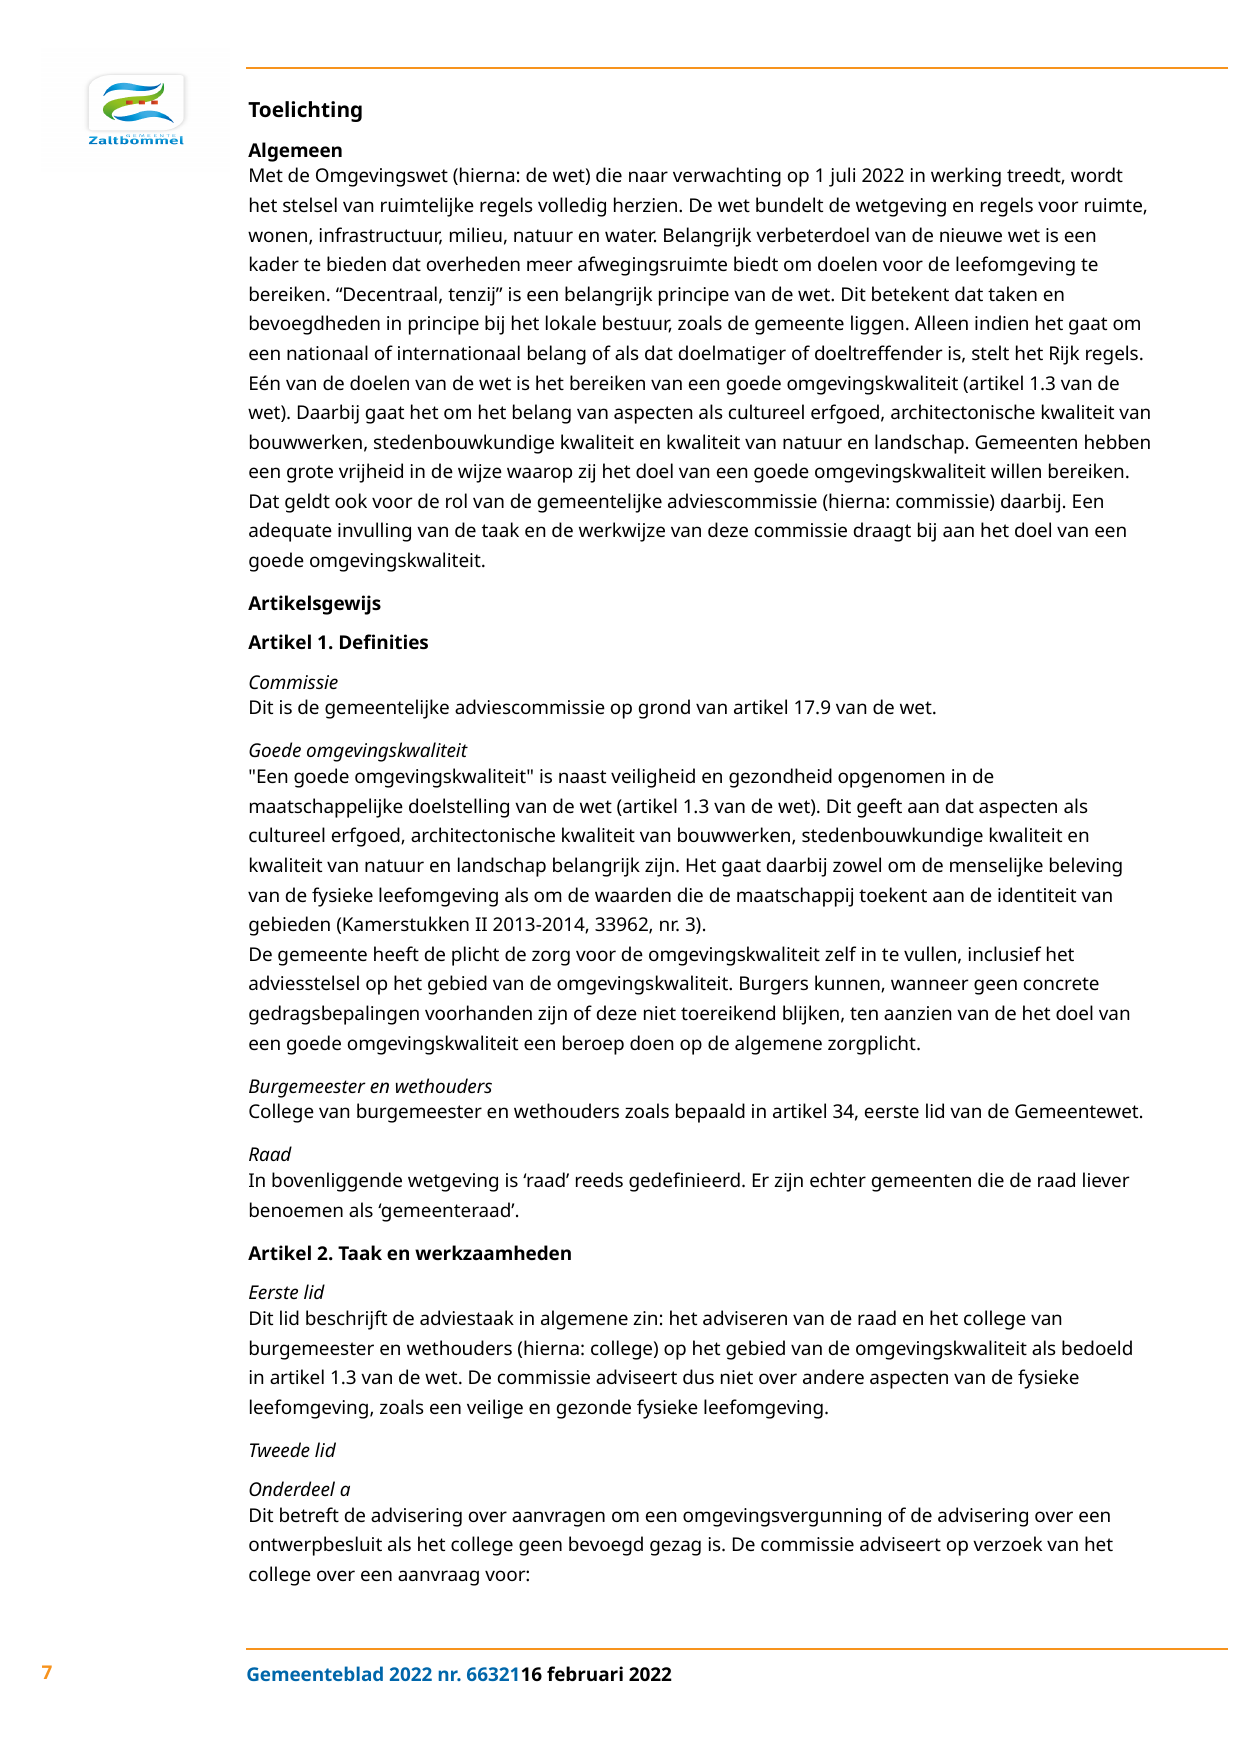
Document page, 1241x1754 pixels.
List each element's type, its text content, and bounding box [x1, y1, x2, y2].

text Toelichting [248, 95, 1152, 123]
text Artikel 1. Definities [248, 629, 1152, 655]
text In bovenliggende wetgeving is ‘raad’ reeds gedefinieerd. Er zijn echter gemeenten die de raad liever benoemen als ‘gemeenteraad’. [248, 1167, 1152, 1223]
text Artikel 2. Taak en werkzaamheden [248, 1240, 1152, 1266]
text "Een goede omgevingskwaliteit" is naast veiligheid en gezondheid opgenomen in de maatschappelijke doelstelling van de wet (artikel 1.3 van de wet). Dit geeft aan dat aspecten als cultureel erfgoed, architectonische kwaliteit van bouwwerken, stedenbouwkundige kwaliteit en kwaliteit van natuur en landschap belangrijk zijn. Het gaat daarbij zowel om de menselijke beleving van de fysieke leefomgeving als om de waarden die de maatschappij toekent aan de identiteit van gebieden (Kamerstukken II 2013-2014, 33962, nr. 3). [248, 763, 1152, 937]
text Algemeen [248, 137, 1152, 163]
text Raad [248, 1142, 1152, 1167]
text Dit betreft de advisering over aanvragen om een omgevingsvergunning of de advisering over een ontwerpbesluit als het college geen bevoegd gezag is. De commissie adviseert op verzoek van het college over een aanvraag voor: [248, 1502, 1152, 1587]
text De gemeente heeft de plicht de zorg voor de omgevingskwaliteit zelf in te vullen, inclusief het adviesstelsel op het gebied van de omgevingskwaliteit. Burgers kunnen, wanneer geen concrete gedragsbepalingen voorhanden zijn of deze niet toereikend blijken, ten aanzien van de het doel van een goede omgevingskwaliteit een beroep doen op de algemene zorgplicht. [248, 941, 1152, 1055]
text Commissie [248, 669, 1152, 694]
text Artikelsgewijs [248, 590, 1152, 616]
text College van burgemeester en wethouders zoals bepaald in artikel 34, eerste lid van de Gemeentewet. [248, 1098, 1152, 1124]
text Tweede lid [248, 1437, 1152, 1463]
text Dit is de gemeentelijke adviescommissie op grond van artikel 17.9 van de wet. [248, 694, 1152, 720]
text Burgemeester en wethouders [248, 1073, 1152, 1098]
text Onderdeel a [248, 1476, 1152, 1502]
text Eerste lid [248, 1279, 1152, 1305]
picture [41, 47, 231, 172]
text Eén van de doelen van de wet is het bereiken van een goede omgevingskwaliteit (artikel 1.3 van de wet). Daarbij gaat het om het belang van aspecten als cultureel erfgoed, architectonische kwaliteit van bouwwerken, stedenbouwkundige kwaliteit en kwaliteit van natuur en landschap. Gemeenten hebben een grote vrijheid in de wijze waarop zij het doel van een goede omgevingskwaliteit willen bereiken. Dat geldt ook voor de rol van de gemeentelijke adviescommissie (hierna: commissie) daarbij. Een adequate invulling van de taak en de werkwijze van deze commissie draagt bij aan het doel van een goede omgevingskwaliteit. [248, 370, 1152, 573]
text Dit lid beschrijft de adviestaak in algemene zin: het adviseren van de raad en het college van burgemeester en wethouders (hierna: college) op het gebied van de omgevingskwaliteit als bedoeld in artikel 1.3 van de wet. De commissie adviseert dus niet over andere aspecten van de fysieke leefomgeving, zoals een veilige en gezonde fysieke leefomgeving. [248, 1305, 1152, 1419]
text Goede omgevingskwaliteit [248, 738, 1152, 763]
text Met de Omgevingswet (hierna: de wet) die naar verwachting op 1 juli 2022 in werking treedt, wordt het stelsel van ruimtelijke regels volledig herzien. De wet bundelt de wetgeving en regels voor ruimte, wonen, infrastructuur, milieu, natuur en water. Belangrijk verbeterdoel van de nieuwe wet is een kader te bieden dat overheden meer afwegingsruimte biedt om doelen voor de leefomgeving te bereiken. “Decentraal, tenzij” is een belangrijk principe van de wet. Dit betekent dat taken en bevoegdheden in principe bij het lokale bestuur, zoals de gemeente liggen. Alleen indien het gaat om een nationaal of internationaal belang of als dat doelmatiger of doeltreffender is, stelt het Rijk regels. [248, 163, 1152, 366]
